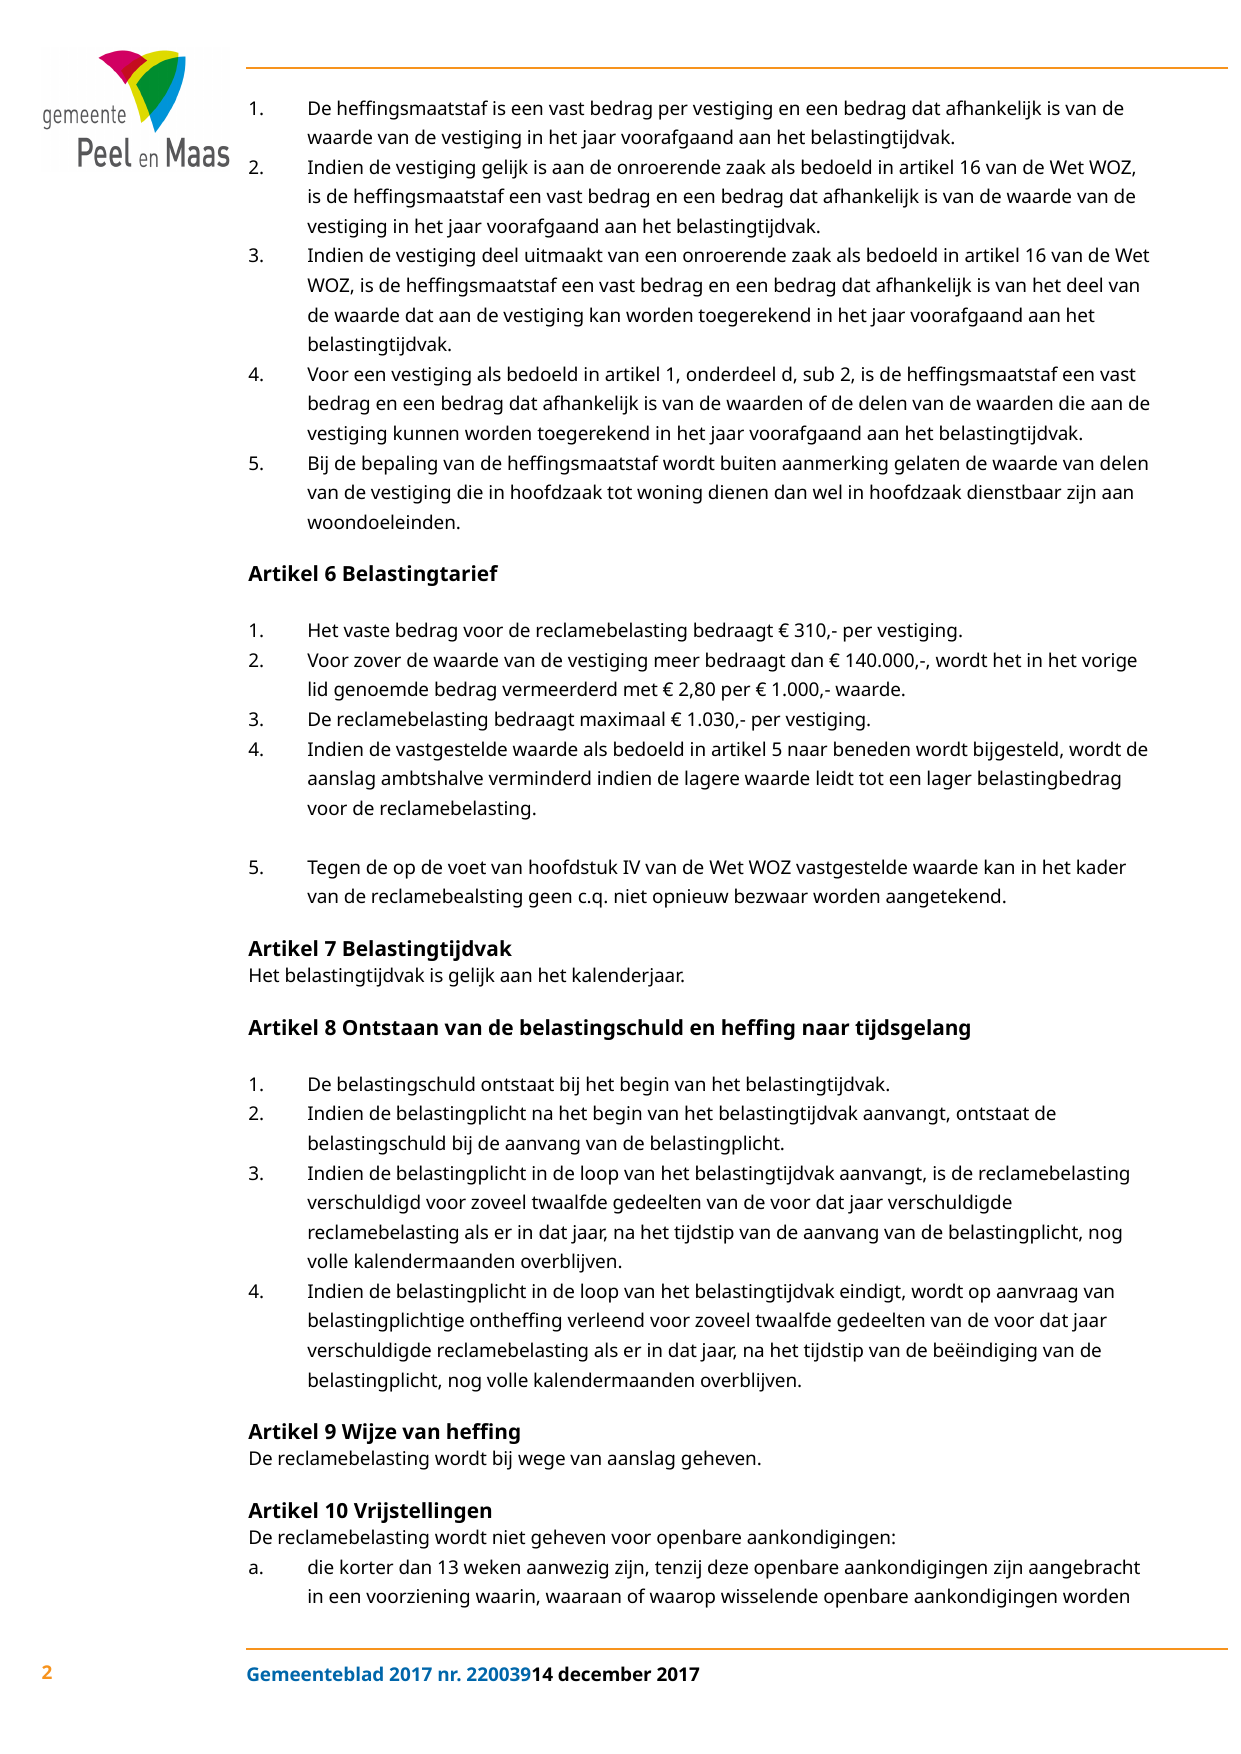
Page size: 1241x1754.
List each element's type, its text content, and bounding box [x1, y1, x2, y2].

text Het belastingtijdvak is gelijk aan het kalenderjaar. [248, 962, 1152, 988]
list Indien de belastingplicht in de loop van het belastingtijdvak eindigt, wordt op aanvraag van belastingplichtige ontheffing verleend voor zoveel twaalfde gedeelten van de voor dat jaar verschuldigde reclamebelasting als er in dat jaar, na het tijdstip van de beëindiging van de belastingplicht, nog volle kalendermaanden overblijven. [248, 1278, 1152, 1392]
list die korter dan 13 weken aanwezig zijn, tenzij deze openbare aankondigingen zijn aangebracht in een voorziening waarin, waaraan of waarop wisselende openbare aankondigingen worden [248, 1554, 1152, 1609]
list Indien de belastingplicht in de loop van het belastingtijdvak aanvangt, is de reclamebelasting verschuldigd voor zoveel twaalfde gedeelten van de voor dat jaar verschuldigde reclamebelasting als er in dat jaar, na het tijdstip van de aanvang van de belastingplicht, nog volle kalendermaanden overblijven. [248, 1160, 1152, 1274]
list Indien de belastingplicht na het begin van het belastingtijdvak aanvangt, ontstaat de belastingschuld bij de aanvang van de belastingplicht. [248, 1101, 1152, 1156]
text Artikel 10 Vrijstellingen [248, 1496, 1152, 1524]
list De belastingschuld ontstaat bij het begin van het belastingtijdvak. [248, 1071, 1152, 1097]
list De heffingsmaatstaf is een vast bedrag per vestiging en een bedrag dat afhankelijk is van de waarde van de vestiging in het jaar voorafgaand aan het belastingtijdvak. [248, 95, 1152, 150]
picture [41, 47, 231, 172]
list Indien de vastgestelde waarde als bedoeld in artikel 5 naar beneden wordt bijgesteld, wordt de aanslag ambtshalve verminderd indien de lagere waarde leidt tot een lager belastingbedrag voor de reclamebelasting. [248, 736, 1152, 821]
text Artikel 8 Ontstaan van de belastingschuld en heffing naar tijdsgelang [248, 1013, 1152, 1041]
list Voor een vestiging als bedoeld in artikel 1, onderdeel d, sub 2, is de heffingsmaatstaf een vast bedrag en een bedrag dat afhankelijk is van de waarden of de delen van de waarden die aan de vestiging kunnen worden toegerekend in het jaar voorafgaand aan het belastingtijdvak. [248, 361, 1152, 446]
text Artikel 7 Belastingtijdvak [248, 934, 1152, 962]
list Bij de bepaling van de heffingsmaatstaf wordt buiten aanmerking gelaten de waarde van delen van de vestiging die in hoofdzaak tot woning dienen dan wel in hoofdzaak dienstbaar zijn aan woondoeleinden. [248, 450, 1152, 535]
list Indien de vestiging gelijk is aan de onroerende zaak als bedoeld in artikel 16 van de Wet WOZ, is de heffingsmaatstaf een vast bedrag en een bedrag dat afhankelijk is van de waarde van de vestiging in het jaar voorafgaand aan het belastingtijdvak. [248, 154, 1152, 239]
list Tegen de op de voet van hoofdstuk IV van de Wet WOZ vastgestelde waarde kan in het kader van de reclamebealsting geen c.q. niet opnieuw bezwaar worden aangetekend. [248, 854, 1152, 909]
list De reclamebelasting bedraagt maximaal € 1.030,- per vestiging. [248, 706, 1152, 732]
text De reclamebelasting wordt niet geheven voor openbare aankondigingen: [248, 1524, 1152, 1550]
list Het vaste bedrag voor de reclamebelasting bedraagt € 310,- per vestiging. [248, 617, 1152, 643]
text Artikel 6 Belastingtarief [248, 559, 1152, 588]
text De reclamebelasting wordt bij wege van aanslag geheven. [248, 1446, 1152, 1471]
list Voor zover de waarde van de vestiging meer bedraagt dan € 140.000,-, wordt het in het vorige lid genoemde bedrag vermeerderd met € 2,80 per € 1.000,- waarde. [248, 647, 1152, 702]
text Artikel 9 Wijze van heffing [248, 1417, 1152, 1446]
list Indien de vestiging deel uitmaakt van een onroerende zaak als bedoeld in artikel 16 van de Wet WOZ, is de heffingsmaatstaf een vast bedrag en een bedrag dat afhankelijk is van het deel van de waarde dat aan de vestiging kan worden toegerekend in het jaar voorafgaand aan het belastingtijdvak. [248, 243, 1152, 357]
